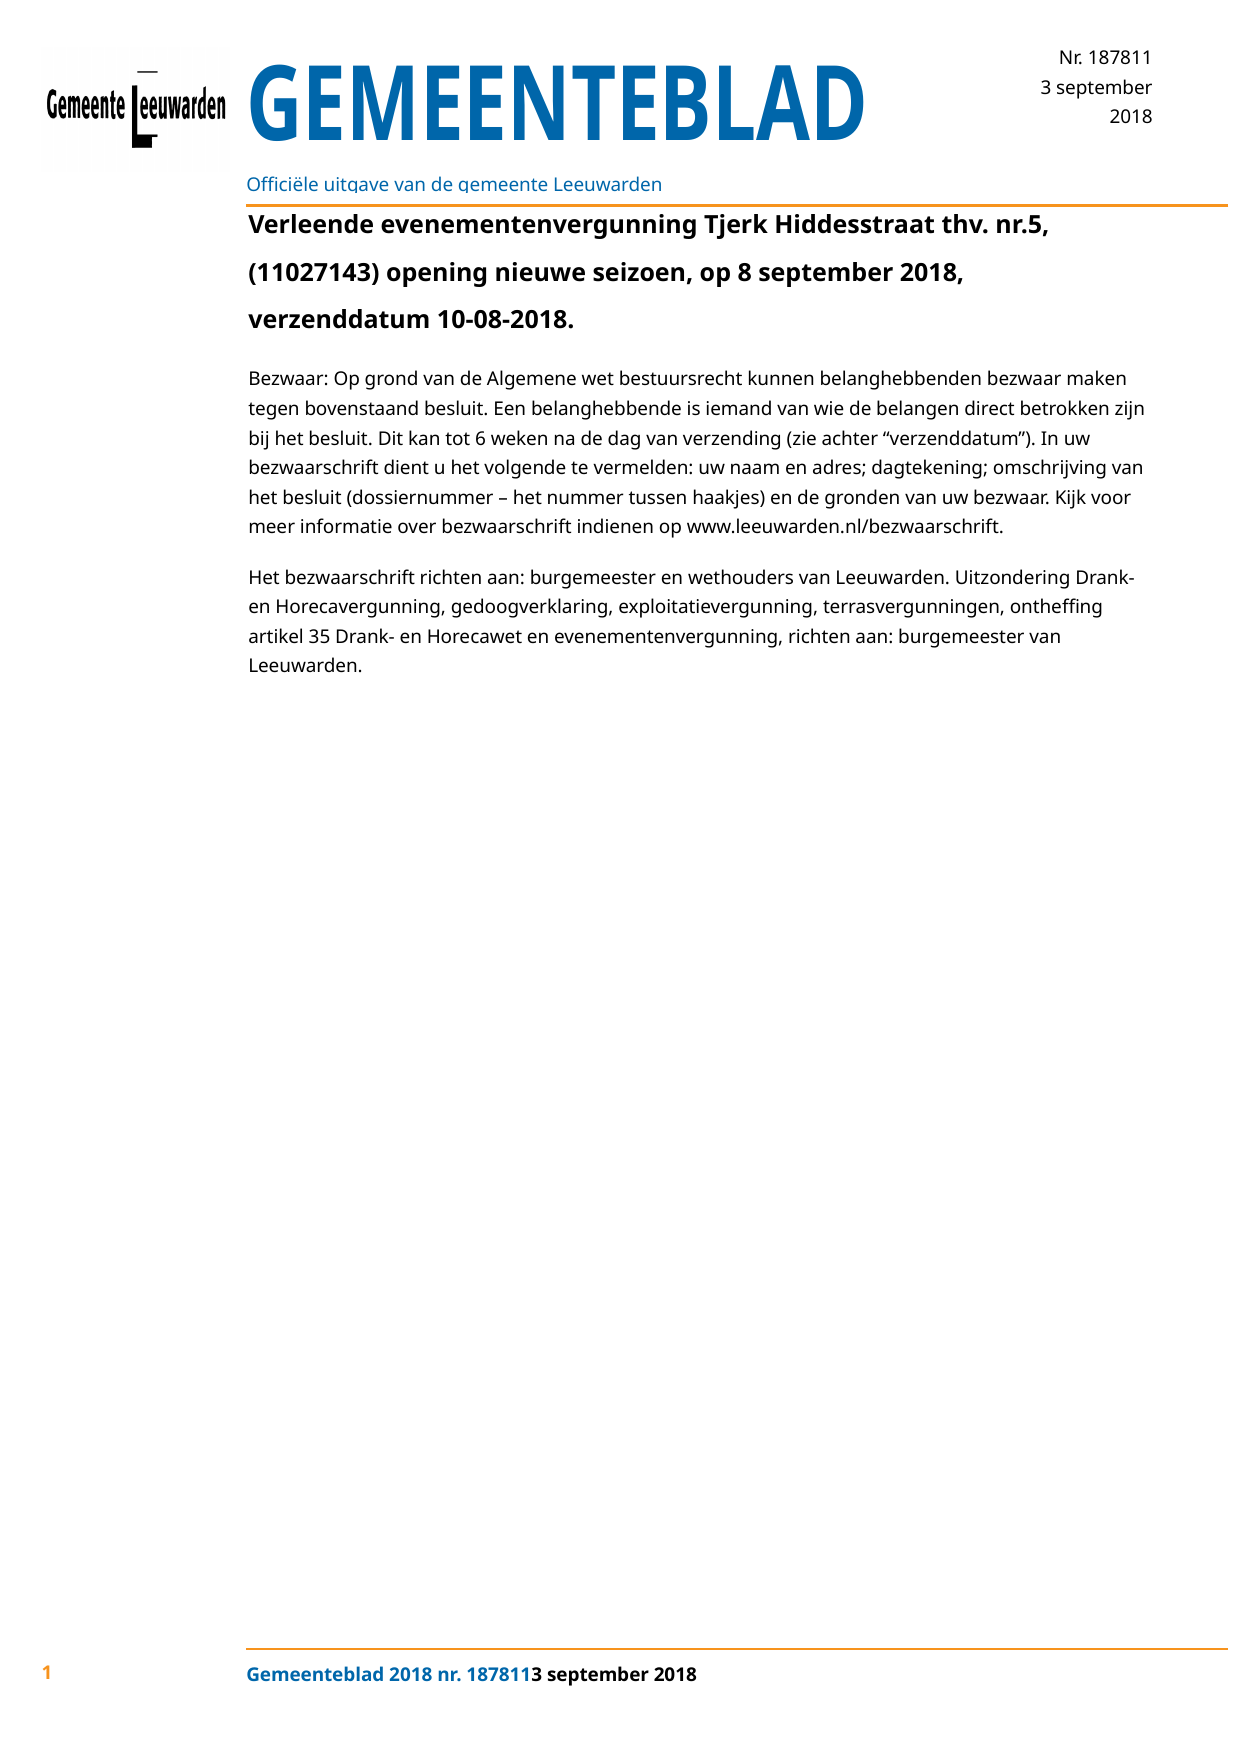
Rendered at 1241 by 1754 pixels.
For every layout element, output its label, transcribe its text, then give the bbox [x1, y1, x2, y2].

text Verleende evenementenvergunning Tjerk Hiddesstraat thv. nr.5, (11027143) opening nieuwe seizoen, op 8 september 2018, verzenddatum 10-08-2018. [248, 207, 1152, 336]
text Bezwaar: Op grond van de Algemene wet bestuursrecht kunnen belanghebbenden bezwaar maken tegen bovenstaand besluit. Een belanghebbende is iemand van wie de belangen direct betrokken zijn bij het besluit. Dit kan tot 6 weken na de dag van verzending (zie achter “verzenddatum”). In uw bezwaarschrift dient u het volgende te vermelden: uw naam en adres; dagtekening; omschrijving van het besluit (dossiernummer – het nummer tussen haakjes) en de gronden van uw bezwaar. Kijk voor meer informatie over bezwaarschrift indienen op www.leeuwarden.nl/bezwaarschrift. [248, 366, 1152, 539]
picture [41, 47, 231, 172]
text Het bezwaarschrift richten aan: burgemeester en wethouders van Leeuwarden. Uitzondering Drank- en Horecavergunning, gedoogverklaring, exploitatievergunning, terrasvergunningen, ontheffing artikel 35 Drank- en Horecawet en evenementenvergunning, richten aan: burgemeester van Leeuwarden. [248, 564, 1152, 678]
